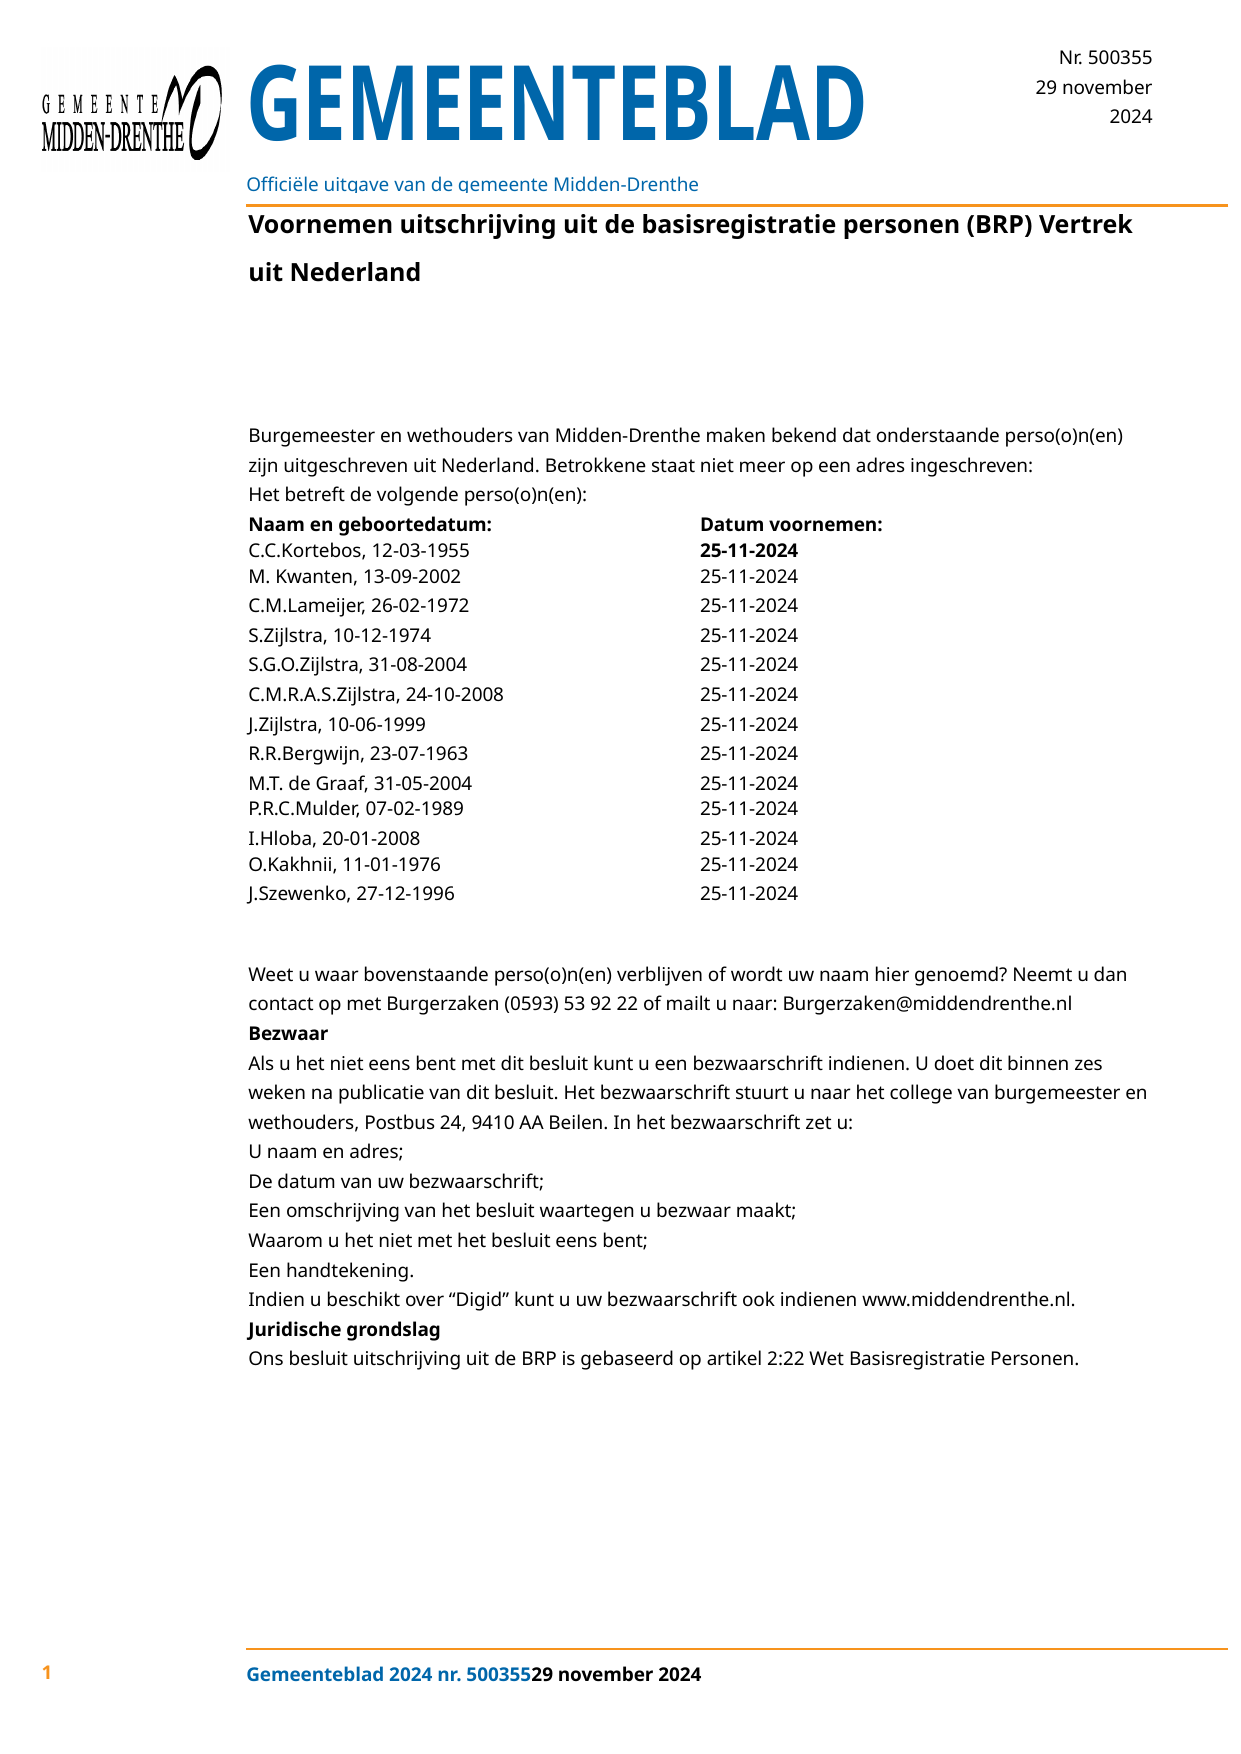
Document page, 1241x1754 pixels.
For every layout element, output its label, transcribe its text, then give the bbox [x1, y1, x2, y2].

table_cell [248, 906, 700, 932]
text Ons besluit uitschrijving uit de BRP is gebaseerd op artikel 2:22 Wet Basisregistratie Personen. [248, 1346, 1152, 1371]
table_cell [700, 906, 1152, 932]
table_cell P.R.C.Mulder, 07-02-1989 I.Hloba, 20-01-2008 [248, 796, 700, 851]
text Een omschrijving van het besluit waartegen u bezwaar maakt; [248, 1198, 1152, 1223]
picture [41, 47, 231, 172]
table_cell [700, 932, 1152, 958]
table_cell 25-11-2024 [700, 537, 1152, 563]
text Weet u waar bovenstaande perso(o)n(en) verblijven of wordt uw naam hier genoemd? Neemt u dan contact op met Burgerzaken (0593) 53 92 22 of mailt u naar: Burgerzaken@middendrenthe.nl [248, 961, 1152, 1016]
table_header Datum voornemen: [700, 511, 1152, 537]
text U naam en adres; [248, 1138, 1152, 1164]
text Voornemen uitschrijving uit de basisregistratie personen (BRP) Vertrek uit Nederland [248, 207, 1152, 288]
text Waarom u het niet met het besluit eens bent; [248, 1227, 1152, 1253]
table_cell O.Kakhnii, 11-01-1976 J.Szewenko, 27-12-1996 [248, 851, 700, 906]
table_cell 25-11-2024 25-11-2024 [700, 851, 1152, 906]
text Burgemeester en wethouders van Midden-Drenthe maken bekend dat onderstaande perso(o)n(en) zijn uitgeschreven uit Nederland. Betrokkene staat niet meer op een adres ingeschreven: [248, 422, 1152, 478]
table_cell 25-11-2024 25-11-2024 [700, 796, 1152, 851]
table_cell C.C.Kortebos, 12-03-1955 [248, 537, 700, 563]
text Juridische grondslag [248, 1316, 1152, 1342]
text Als u het niet eens bent met dit besluit kunt u een bezwaarschrift indienen. U doet dit binnen zes weken na publicatie van dit besluit. Het bezwaarschrift stuurt u naar het college van burgemeester en wethouders, Postbus 24, 9410 AA Beilen. In het bezwaarschrift zet u: [248, 1050, 1152, 1134]
text Het betreft de volgende perso(o)n(en): [248, 482, 1152, 507]
table_cell M. Kwanten, 13-09-2002 C.M.Lameijer, 26-02-1972 S.Zijlstra, 10-12-1974 S.G.O.Zijlstra, 31-08-2004 C.M.R.A.S.Zijlstra, 24-10-2008 J.Zijlstra, 10-06-1999 R.R.Bergwijn, 23-07-1963 M.T. de Graaf, 31-05-2004 [248, 563, 700, 796]
table_cell [248, 932, 700, 958]
table_cell 25-11-2024 25-11-2024 25-11-2024 25-11-2024 25-11-2024 25-11-2024 25-11-2024 25-11-2024 [700, 563, 1152, 796]
text Indien u beschikt over “Digid” kunt u uw bezwaarschrift ook indienen www.middendrenthe.nl. [248, 1286, 1152, 1312]
text Bezwaar [248, 1020, 1152, 1046]
table_header Naam en geboortedatum: [248, 511, 700, 537]
text De datum van uw bezwaarschrift; [248, 1168, 1152, 1194]
text Een handtekening. [248, 1257, 1152, 1282]
